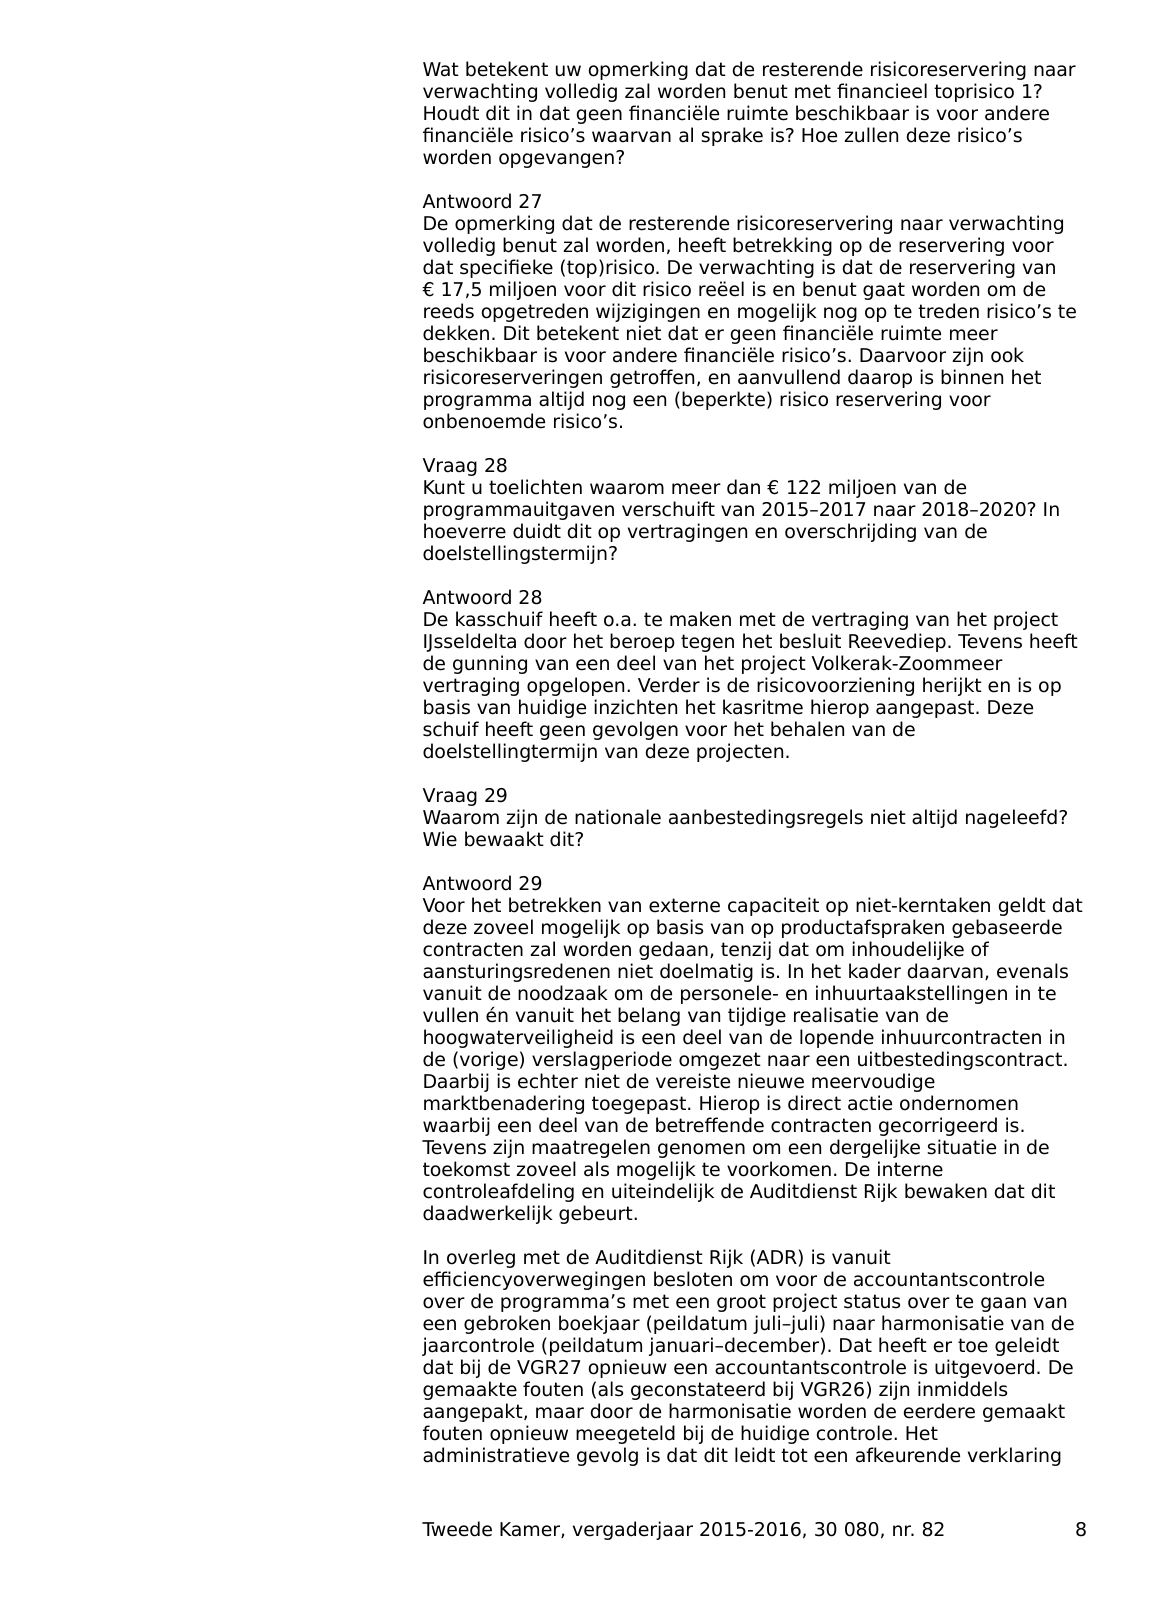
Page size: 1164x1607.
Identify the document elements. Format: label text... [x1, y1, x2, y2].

text Antwoord 27 [422, 191, 1087, 213]
text Kunt u toelichten waarom meer dan € 122 miljoen van de programmauitgaven verschuift van 2015–2017 naar 2018–2020? In hoeverre duidt dit op vertragingen en overschrijding van de doelstellingstermijn? [422, 477, 1087, 565]
text De opmerking dat de resterende risicoreservering naar verwachting volledig benut zal worden, heeft betrekking op de reservering voor dat specifieke (top)risico. De verwachting is dat de reservering van € 17,5 miljoen voor dit risico reëel is en benut gaat worden om de reeds opgetreden wijzigingen en mogelijk nog op te treden risico’s te dekken. Dit betekent niet dat er geen financiële ruimte meer beschikbaar is voor andere financiële risico’s. Daarvoor zijn ook risicoreserveringen getroffen, en aanvullend daarop is binnen het programma altijd nog een (beperkte) risico reservering voor onbenoemde risico’s. [422, 213, 1087, 433]
text Vraag 29 [422, 785, 1087, 807]
text Antwoord 28 [422, 587, 1087, 609]
text Wat betekent uw opmerking dat de resterende risicoreservering naar verwachting volledig zal worden benut met financieel toprisico 1? Houdt dit in dat geen financiële ruimte beschikbaar is voor andere financiële risico’s waarvan al sprake is? Hoe zullen deze risico’s worden opgevangen? [422, 59, 1087, 169]
text Voor het betrekken van externe capaciteit op niet-kerntaken geldt dat deze zoveel mogelijk op basis van op productafspraken gebaseerde contracten zal worden gedaan, tenzij dat om inhoudelijke of aansturingsredenen niet doelmatig is. In het kader daarvan, evenals vanuit de noodzaak om de personele- en inhuurtaakstellingen in te vullen én vanuit het belang van tijdige realisatie van de hoogwaterveiligheid is een deel van de lopende inhuurcontracten in de (vorige) verslagperiode omgezet naar een uitbestedingscontract. Daarbij is echter niet de vereiste nieuwe meervoudige marktbenadering toegepast. Hierop is direct actie ondernomen waarbij een deel van de betreffende contracten gecorrigeerd is. Tevens zijn maatregelen genomen om een dergelijke situatie in de toekomst zoveel als mogelijk te voorkomen. De interne controleafdeling en uiteindelijk de Auditdienst Rijk bewaken dat dit daadwerkelijk gebeurt. [422, 895, 1087, 1225]
text De kasschuif heeft o.a. te maken met de vertraging van het project IJsseldelta door het beroep tegen het besluit Reevediep. Tevens heeft de gunning van een deel van het project Volkerak-Zoommeer vertraging opgelopen. Verder is de risicovoorziening herijkt en is op basis van huidige inzichten het kasritme hierop aangepast. Deze schuif heeft geen gevolgen voor het behalen van de doelstellingtermijn van deze projecten. [422, 609, 1087, 763]
text Waarom zijn de nationale aanbestedingsregels niet altijd nageleefd? Wie bewaakt dit? [422, 807, 1087, 851]
text Antwoord 29 [422, 873, 1087, 895]
text Vraag 28 [422, 455, 1087, 477]
text In overleg met de Auditdienst Rijk (ADR) is vanuit efficiencyoverwegingen besloten om voor de accountantscontrole over de programma’s met een groot project status over te gaan van een gebroken boekjaar (peildatum juli–juli) naar harmonisatie van de jaarcontrole (peildatum januari–december). Dat heeft er toe geleidt dat bij de VGR27 opnieuw een accountantscontrole is uitgevoerd. De gemaakte fouten (als geconstateerd bij VGR26) zijn inmiddels aangepakt, maar door de harmonisatie worden de eerdere gemaakt fouten opnieuw meegeteld bij de huidige controle. Het administratieve gevolg is dat dit leidt tot een afkeurende verklaring [422, 1247, 1087, 1467]
